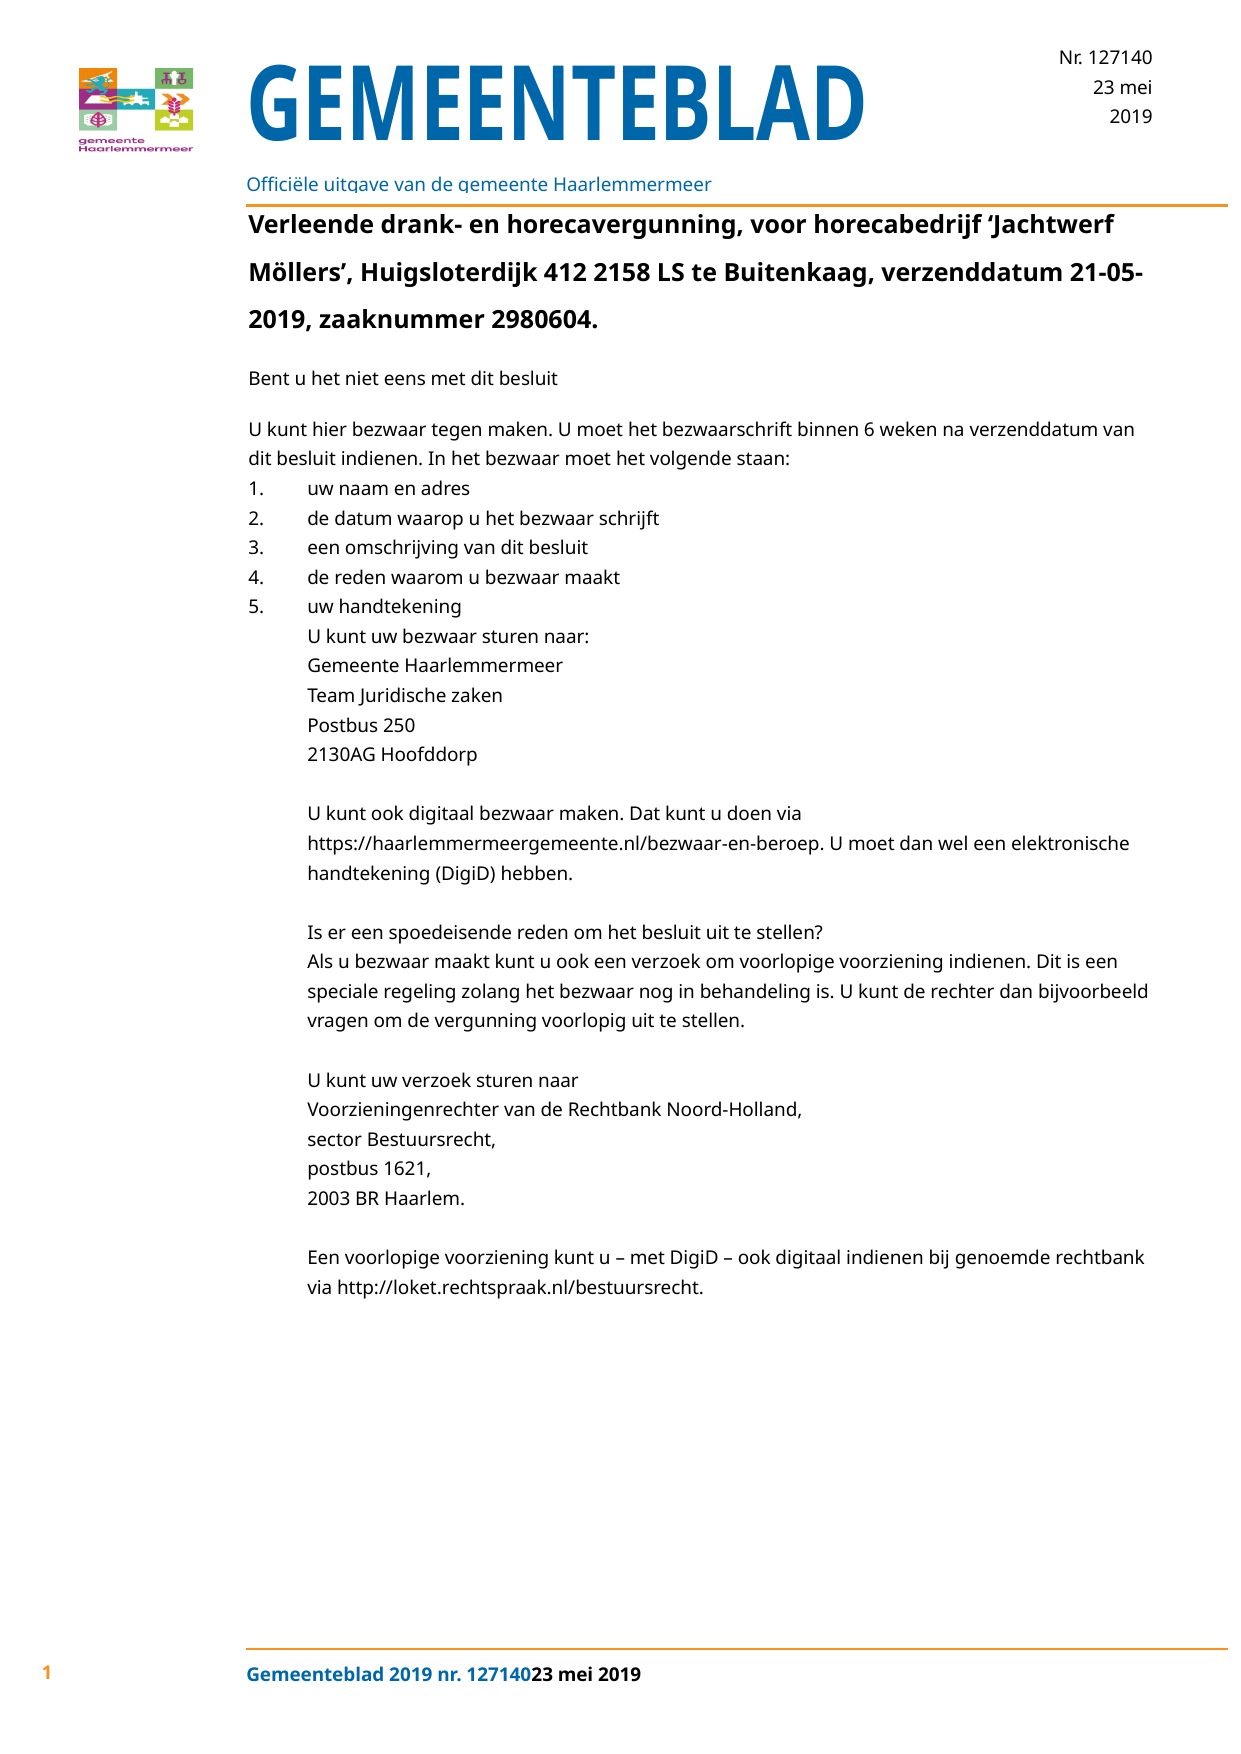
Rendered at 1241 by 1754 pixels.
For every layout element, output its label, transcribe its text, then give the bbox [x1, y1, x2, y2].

text Bent u het niet eens met dit besluit [248, 366, 1152, 391]
list U kunt uw bezwaar sturen naar: [248, 623, 1152, 649]
list Gemeente Haarlemmermeer [248, 653, 1152, 678]
list 2003 BR Haarlem. [248, 1185, 1152, 1211]
list Is er een spoedeisende reden om het besluit uit te stellen? [248, 919, 1152, 944]
list Team Juridische zaken [248, 682, 1152, 708]
text Verleende drank- en horecavergunning, voor horecabedrijf ‘Jachtwerf Möllers’, Huigsloterdijk 412 2158 LS te Buitenkaag, verzenddatum 21-05-2019, zaaknummer 2980604. [248, 207, 1152, 336]
list 2130AG Hoofddorp [248, 741, 1152, 767]
list Een voorlopige voorziening kunt u – met DigiD – ook digitaal indienen bij genoemde rechtbank via http://loket.rechtspraak.nl/bestuursrecht. [248, 1244, 1152, 1299]
list Als u bezwaar maakt kunt u ook een verzoek om voorlopige voorziening indienen. Dit is een speciale regeling zolang het bezwaar nog in behandeling is. U kunt de rechter dan bijvoorbeeld vragen om de vergunning voorlopig uit te stellen. [248, 948, 1152, 1033]
list U kunt uw verzoek sturen naar [248, 1067, 1152, 1092]
list Voorzieningenrechter van de Rechtbank Noord-Holland, [248, 1096, 1152, 1122]
list U kunt ook digitaal bezwaar maken. Dat kunt u doen via [248, 801, 1152, 826]
list https://haarlemmermeergemeente.nl/bezwaar-en-beroep. U moet dan wel een elektronische handtekening (DigiD) hebben. [248, 830, 1152, 885]
list de datum waarop u het bezwaar schrijft [248, 505, 1152, 530]
list postbus 1621, [248, 1156, 1152, 1181]
list uw handtekening [248, 593, 1152, 619]
list de reden waarom u bezwaar maakt [248, 564, 1152, 589]
list sector Bestuursrecht, [248, 1126, 1152, 1152]
picture [41, 47, 231, 172]
list uw naam en adres [248, 475, 1152, 501]
text U kunt hier bezwaar tegen maken. U moet het bezwaarschrift binnen 6 weken na verzenddatum van dit besluit indienen. In het bezwaar moet het volgende staan: [248, 416, 1152, 471]
list een omschrijving van dit besluit [248, 534, 1152, 560]
list Postbus 250 [248, 712, 1152, 737]
